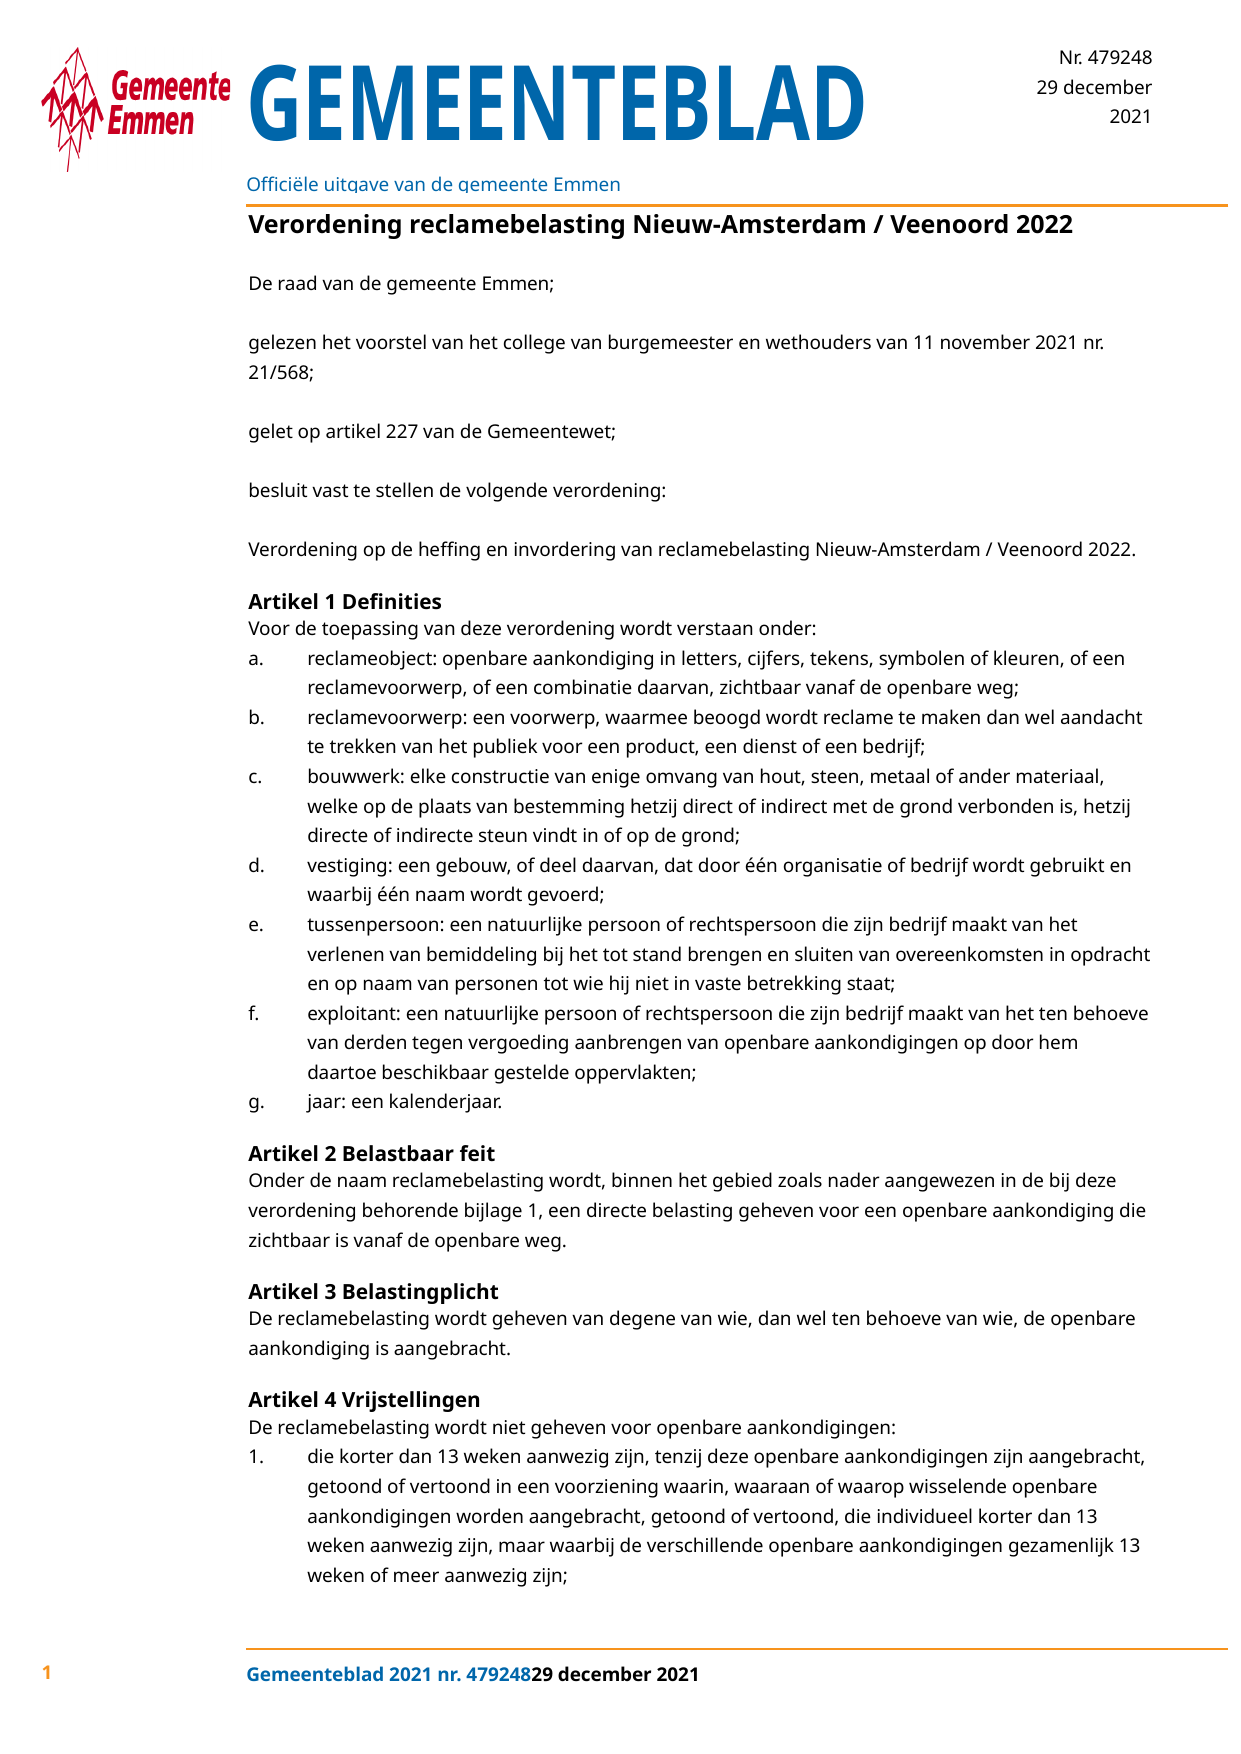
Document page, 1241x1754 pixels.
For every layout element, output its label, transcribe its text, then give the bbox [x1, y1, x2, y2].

text besluit vast te stellen de volgende verordening: [248, 477, 1152, 503]
text Onder de naam reclamebelasting wordt, binnen het gebied zoals nader aangewezen in de bij deze verordening behorende bijlage 1, een directe belasting geheven voor een openbare aankondiging die zichtbaar is vanaf de openbare weg. [248, 1168, 1152, 1252]
list tussenpersoon: een natuurlijke persoon of rechtspersoon die zijn bedrijf maakt van het verlenen van bemiddeling bij het tot stand brengen en sluiten van overeenkomsten in opdracht en op naam van personen tot wie hij niet in vaste betrekking staat; [248, 911, 1152, 996]
text Artikel 2 Belastbaar feit [248, 1139, 1152, 1168]
text De reclamebelasting wordt niet geheven voor openbare aankondigingen: [248, 1414, 1152, 1440]
text Voor de toepassing van deze verordening wordt verstaan onder: [248, 615, 1152, 641]
text Artikel 4 Vrijstellingen [248, 1386, 1152, 1414]
list die korter dan 13 weken aanwezig zijn, tenzij deze openbare aankondigingen zijn aangebracht, getoond of vertoond in een voorziening waarin, waaraan of waarop wisselende openbare aankondigingen worden aangebracht, getoond of vertoond, die individueel korter dan 13 weken aanwezig zijn, maar waarbij de verschillende openbare aankondigingen gezamenlijk 13 weken of meer aanwezig zijn; [248, 1444, 1152, 1588]
text Verordening op de heffing en invordering van reclamebelasting Nieuw-Amsterdam / Veenoord 2022. [248, 537, 1152, 562]
text Artikel 1 Definities [248, 587, 1152, 615]
list vestiging: een gebouw, of deel daarvan, dat door één organisatie of bedrijf wordt gebruikt en waarbij één naam wordt gevoerd; [248, 852, 1152, 907]
text gelezen het voorstel van het college van burgemeester en wethouders van 11 november 2021 nr. 21/568; [248, 329, 1152, 385]
text De raad van de gemeente Emmen; [248, 270, 1152, 296]
text Verordening reclamebelasting Nieuw-Amsterdam / Veenoord 2022 [248, 207, 1152, 241]
text Artikel 3 Belastingplicht [248, 1277, 1152, 1306]
list bouwwerk: elke constructie van enige omvang van hout, steen, metaal of ander materiaal, welke op de plaats van bestemming hetzij direct of indirect met de grond verbonden is, hetzij directe of indirecte steun vindt in of op de grond; [248, 763, 1152, 848]
list reclamevoorwerp: een voorwerp, waarmee beoogd wordt reclame te maken dan wel aandacht te trekken van het publiek voor een product, een dienst of een bedrijf; [248, 704, 1152, 759]
picture [41, 47, 231, 172]
text gelet op artikel 227 van de Gemeentewet; [248, 418, 1152, 444]
text De reclamebelasting wordt geheven van degene van wie, dan wel ten behoeve van wie, de openbare aankondiging is aangebracht. [248, 1306, 1152, 1361]
list exploitant: een natuurlijke persoon of rechtspersoon die zijn bedrijf maakt van het ten behoeve van derden tegen vergoeding aanbrengen van openbare aankondigingen op door hem daartoe beschikbaar gestelde oppervlakten; [248, 1000, 1152, 1085]
list jaar: een kalenderjaar. [248, 1089, 1152, 1114]
list reclameobject: openbare aankondiging in letters, cijfers, tekens, symbolen of kleuren, of een reclamevoorwerp, of een combinatie daarvan, zichtbaar vanaf de openbare weg; [248, 645, 1152, 700]
